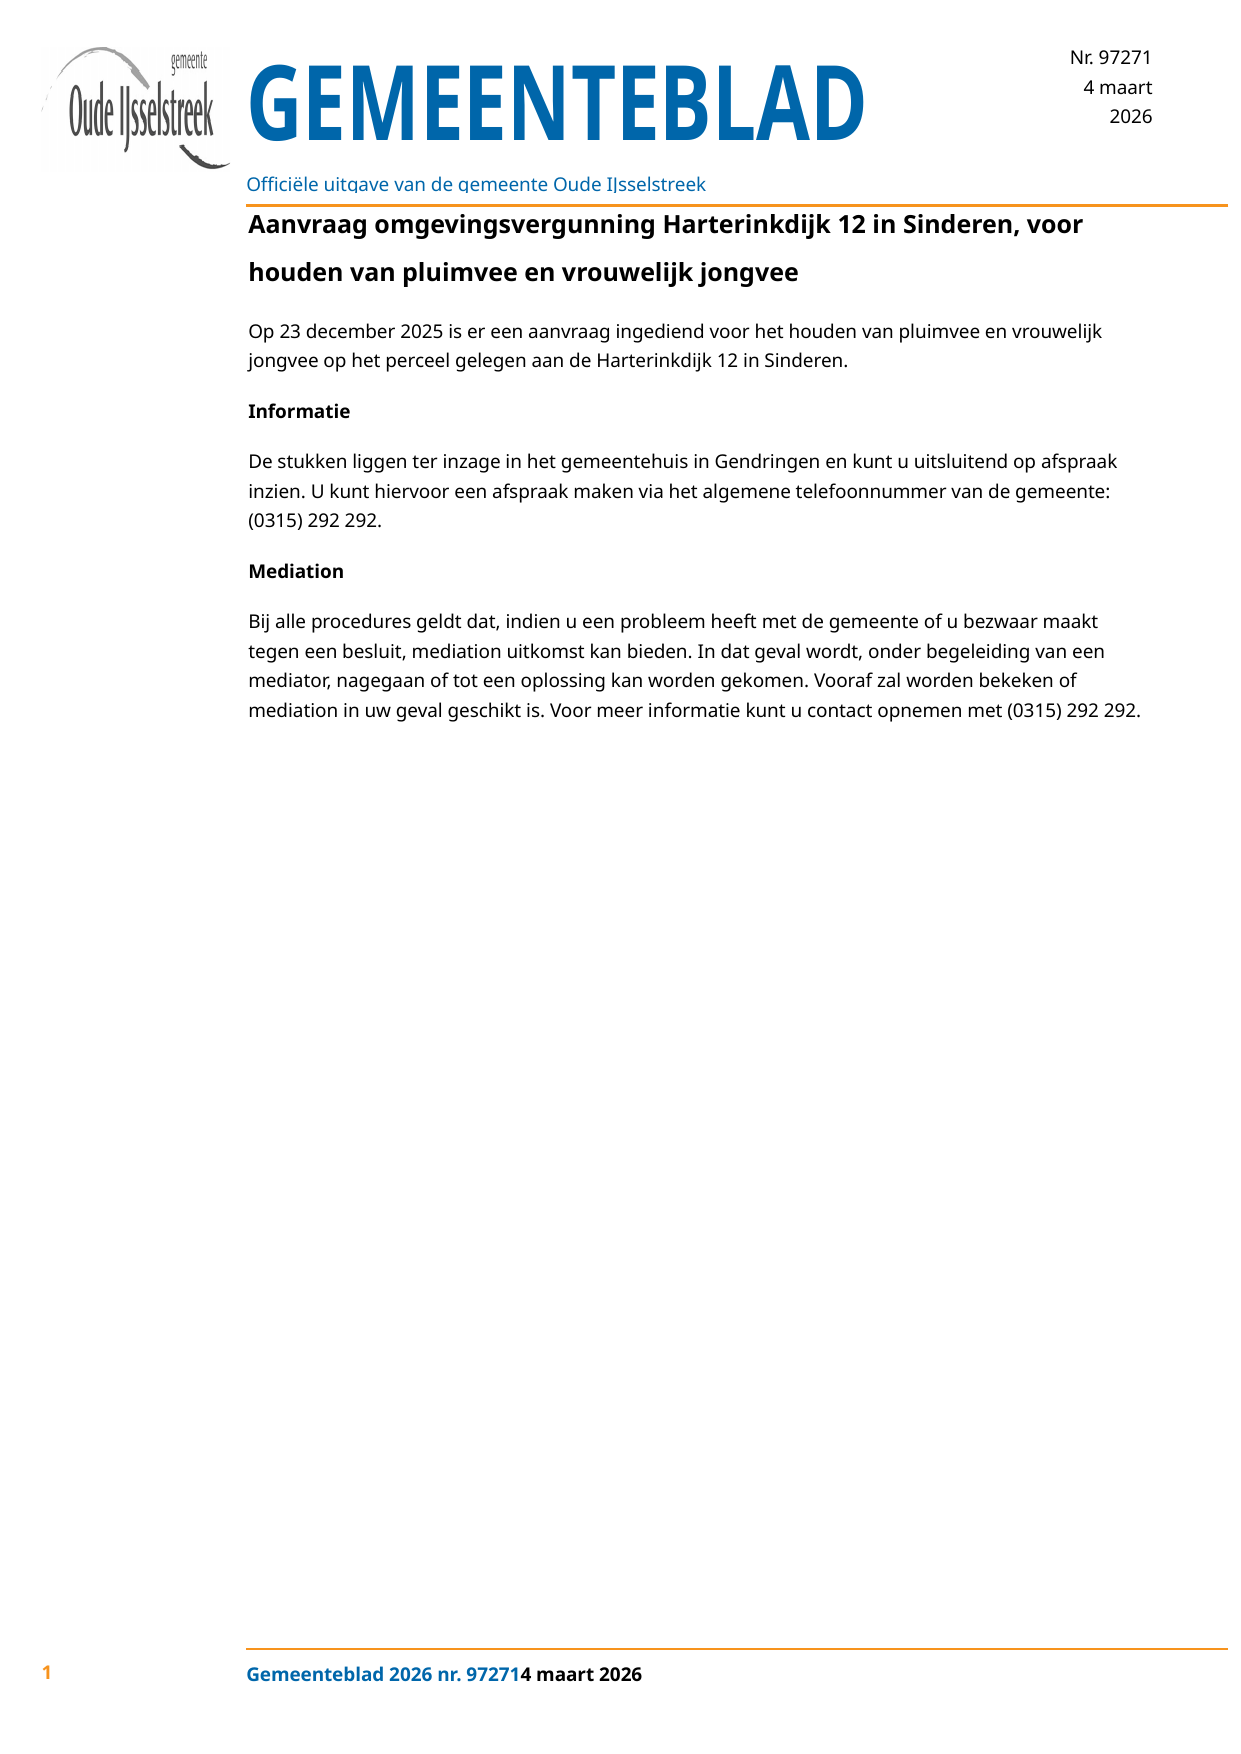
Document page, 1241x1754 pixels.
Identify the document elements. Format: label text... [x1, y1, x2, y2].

text Mediation [248, 558, 1152, 584]
text Op 23 december 2025 is er een aanvraag ingediend voor het houden van pluimvee en vrouwelijk jongvee op het perceel gelegen aan de Harterinkdijk 12 in Sinderen. [248, 318, 1152, 373]
text Bij alle procedures geldt dat, indien u een probleem heeft met de gemeente of u bezwaar maakt tegen een besluit, mediation uitkomst kan bieden. In dat geval wordt, onder begeleiding van een mediator, nagegaan of tot een oplossing kan worden gekomen. Vooraf zal worden bekeken of mediation in uw geval geschikt is. Voor meer informatie kunt u contact opnemen met (0315) 292 292. [248, 608, 1152, 723]
text Informatie [248, 398, 1152, 424]
picture [41, 47, 231, 172]
text Aanvraag omgevingsvergunning Harterinkdijk 12 in Sinderen, voor houden van pluimvee en vrouwelijk jongvee [248, 207, 1152, 288]
text De stukken liggen ter inzage in het gemeentehuis in Gendringen en kunt u uitsluitend op afspraak inzien. U kunt hiervoor een afspraak maken via het algemene telefoonnummer van de gemeente: (0315) 292 292. [248, 448, 1152, 533]
